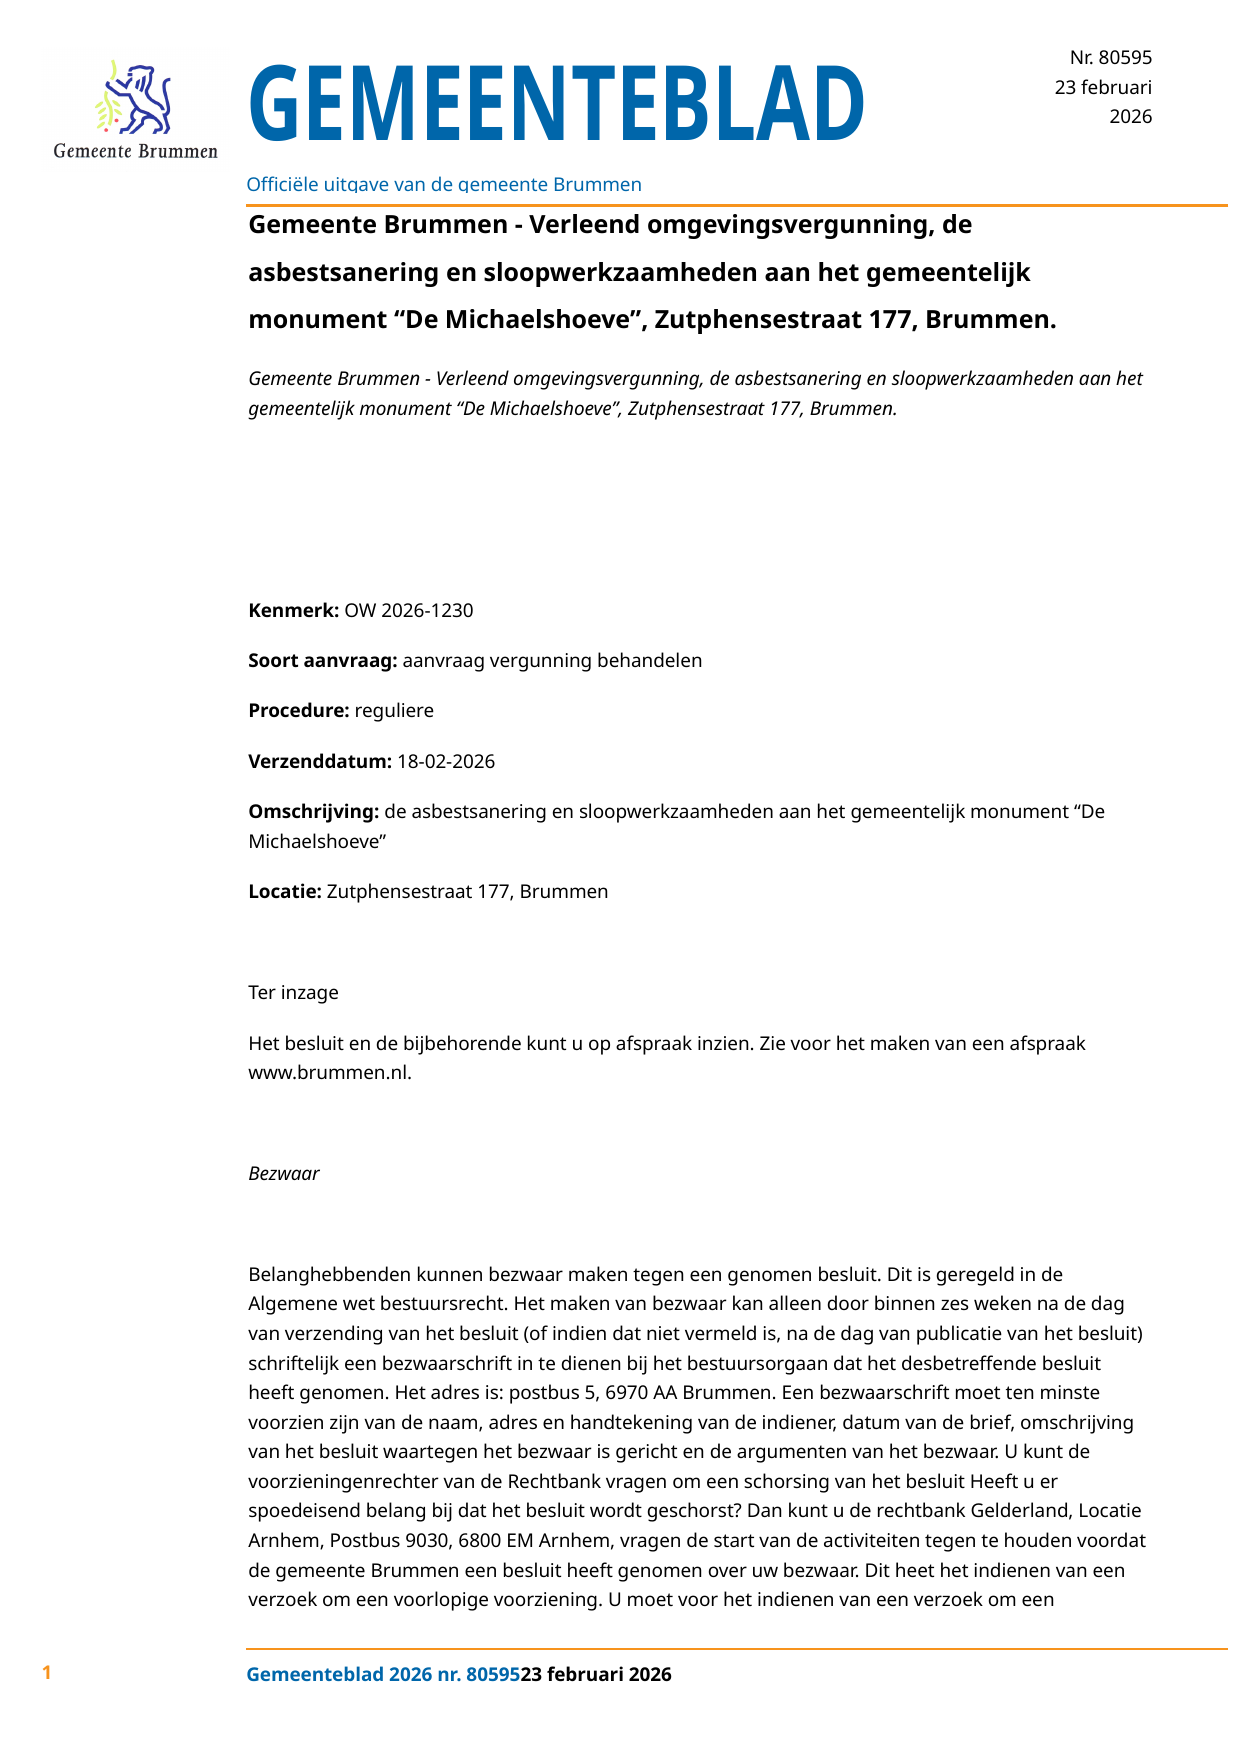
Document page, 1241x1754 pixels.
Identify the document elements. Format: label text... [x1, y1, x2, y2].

text Locatie: Zutphensestraat 177, Brummen [248, 878, 1152, 904]
text Procedure: reguliere [248, 698, 1152, 723]
text Bezwaar [248, 1160, 1152, 1186]
text Het besluit en de bijbehorende kunt u op afspraak inzien. Zie voor het maken van een afspraak www.brummen.nl. [248, 1030, 1152, 1085]
text Soort aanvraag: aanvraag vergunning behandelen [248, 647, 1152, 673]
text Gemeente Brummen - Verleend omgevingsvergunning, de asbestsanering en sloopwerkzaamheden aan het gemeentelijk monument “De Michaelshoeve”, Zutphensestraat 177, Brummen. [248, 207, 1152, 336]
text Kenmerk: OW 2026-1230 [248, 597, 1152, 622]
text Ter inzage [248, 979, 1152, 1005]
picture [41, 47, 231, 172]
text Belanghebbenden kunnen bezwaar maken tegen een genomen besluit. Dit is geregeld in de Algemene wet bestuursrecht. Het maken van bezwaar kan alleen door binnen zes weken na de dag van verzending van het besluit (of indien dat niet vermeld is, na de dag van publicatie van het besluit) schriftelijk een bezwaarschrift in te dienen bij het bestuursorgaan dat het desbetreffende besluit heeft genomen. Het adres is: postbus 5, 6970 AA Brummen. Een bezwaarschrift moet ten minste voorzien zijn van de naam, adres en handtekening van de indiener, datum van de brief, omschrijving van het besluit waartegen het bezwaar is gericht en de argumenten van het bezwaar. U kunt de voorzieningenrechter van de Rechtbank vragen om een schorsing van het besluit Heeft u er spoedeisend belang bij dat het besluit wordt geschorst? Dan kunt u de rechtbank Gelderland, Locatie Arnhem, Postbus 9030, 6800 EM Arnhem, vragen de start van de activiteiten tegen te houden voordat de gemeente Brummen een besluit heeft genomen over uw bezwaar. Dit heet het indienen van een verzoek om een voorlopige voorziening. U moet voor het indienen van een verzoek om een [248, 1261, 1152, 1612]
text Omschrijving: de asbestsanering en sloopwerkzaamheden aan het gemeentelijk monument “De Michaelshoeve” [248, 798, 1152, 854]
text Gemeente Brummen - Verleend omgevingsvergunning, de asbestsanering en sloopwerkzaamheden aan het gemeentelijk monument “De Michaelshoeve”, Zutphensestraat 177, Brummen. [248, 366, 1152, 421]
text Verzenddatum: 18-02-2026 [248, 748, 1152, 774]
